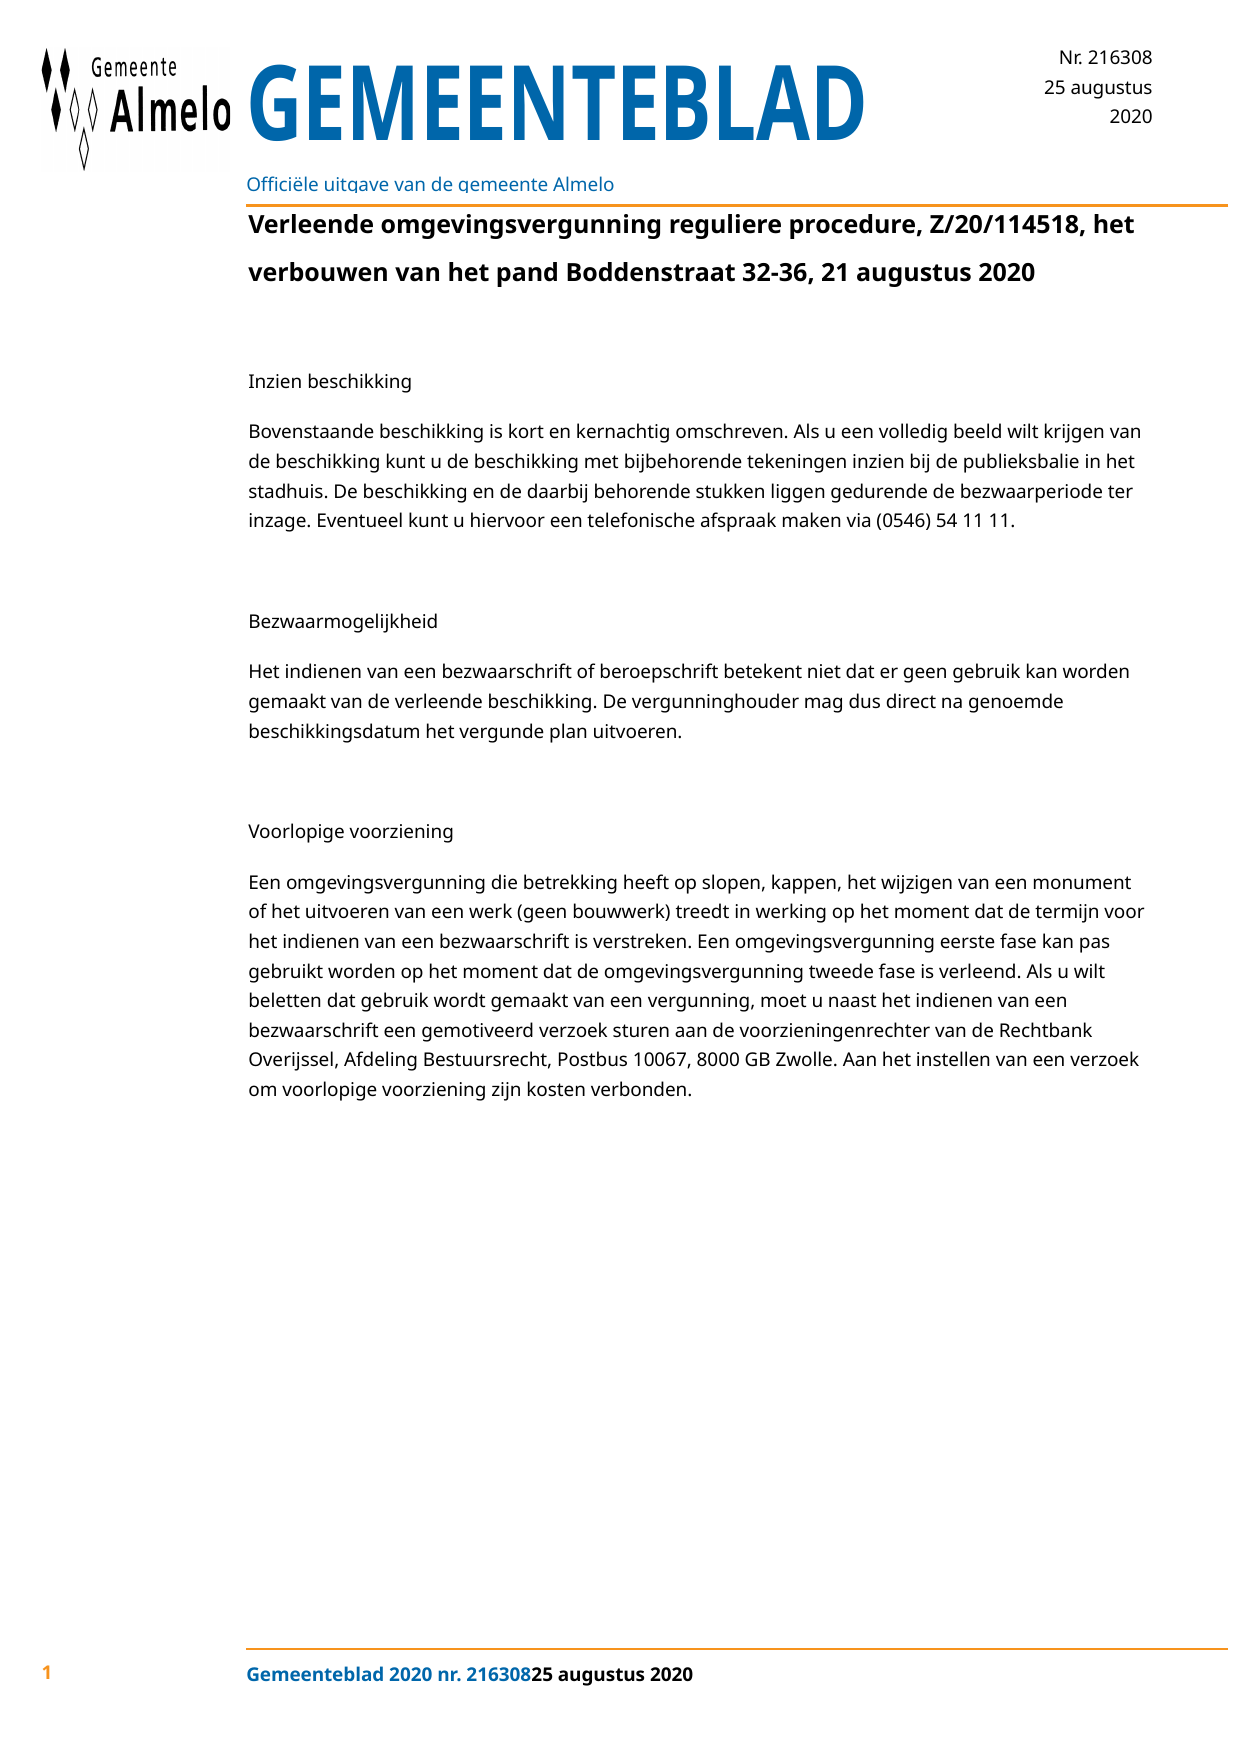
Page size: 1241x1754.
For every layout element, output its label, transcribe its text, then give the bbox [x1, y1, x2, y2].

text Verleende omgevingsvergunning reguliere procedure, Z/20/114518, het verbouwen van het pand Boddenstraat 32-36, 21 augustus 2020 [248, 207, 1152, 288]
text Bezwaarmogelijkheid [248, 608, 1152, 634]
picture [41, 47, 231, 172]
text Inzien beschikking [248, 368, 1152, 394]
text Bovenstaande beschikking is kort en kernachtig omschreven. Als u een volledig beeld wilt krijgen van de beschikking kunt u de beschikking met bijbehorende tekeningen inzien bij de publieksbalie in het stadhuis. De beschikking en de daarbij behorende stukken liggen gedurende de bezwaarperiode ter inzage. Eventueel kunt u hiervoor een telefonische afspraak maken via (0546) 54 11 11. [248, 419, 1152, 533]
text Voorlopige voorziening [248, 819, 1152, 844]
text Het indienen van een bezwaarschrift of beroepschrift betekent niet dat er geen gebruik kan worden gemaakt van de verleende beschikking. De vergunninghouder mag dus direct na genoemde beschikkingsdatum het vergunde plan uitvoeren. [248, 659, 1152, 744]
text Een omgevingsvergunning die betrekking heeft op slopen, kappen, het wijzigen van een monument of het uitvoeren van een werk (geen bouwwerk) treedt in werking op het moment dat de termijn voor het indienen van een bezwaarschrift is verstreken. Een omgevingsvergunning eerste fase kan pas gebruikt worden op het moment dat de omgevingsvergunning tweede fase is verleend. Als u wilt beletten dat gebruik wordt gemaakt van een vergunning, moet u naast het indienen van een bezwaarschrift een gemotiveerd verzoek sturen aan de voorzieningenrechter van de Rechtbank Overijssel, Afdeling Bestuursrecht, Postbus 10067, 8000 GB Zwolle. Aan het instellen van een verzoek om voorlopige voorziening zijn kosten verbonden. [248, 869, 1152, 1102]
